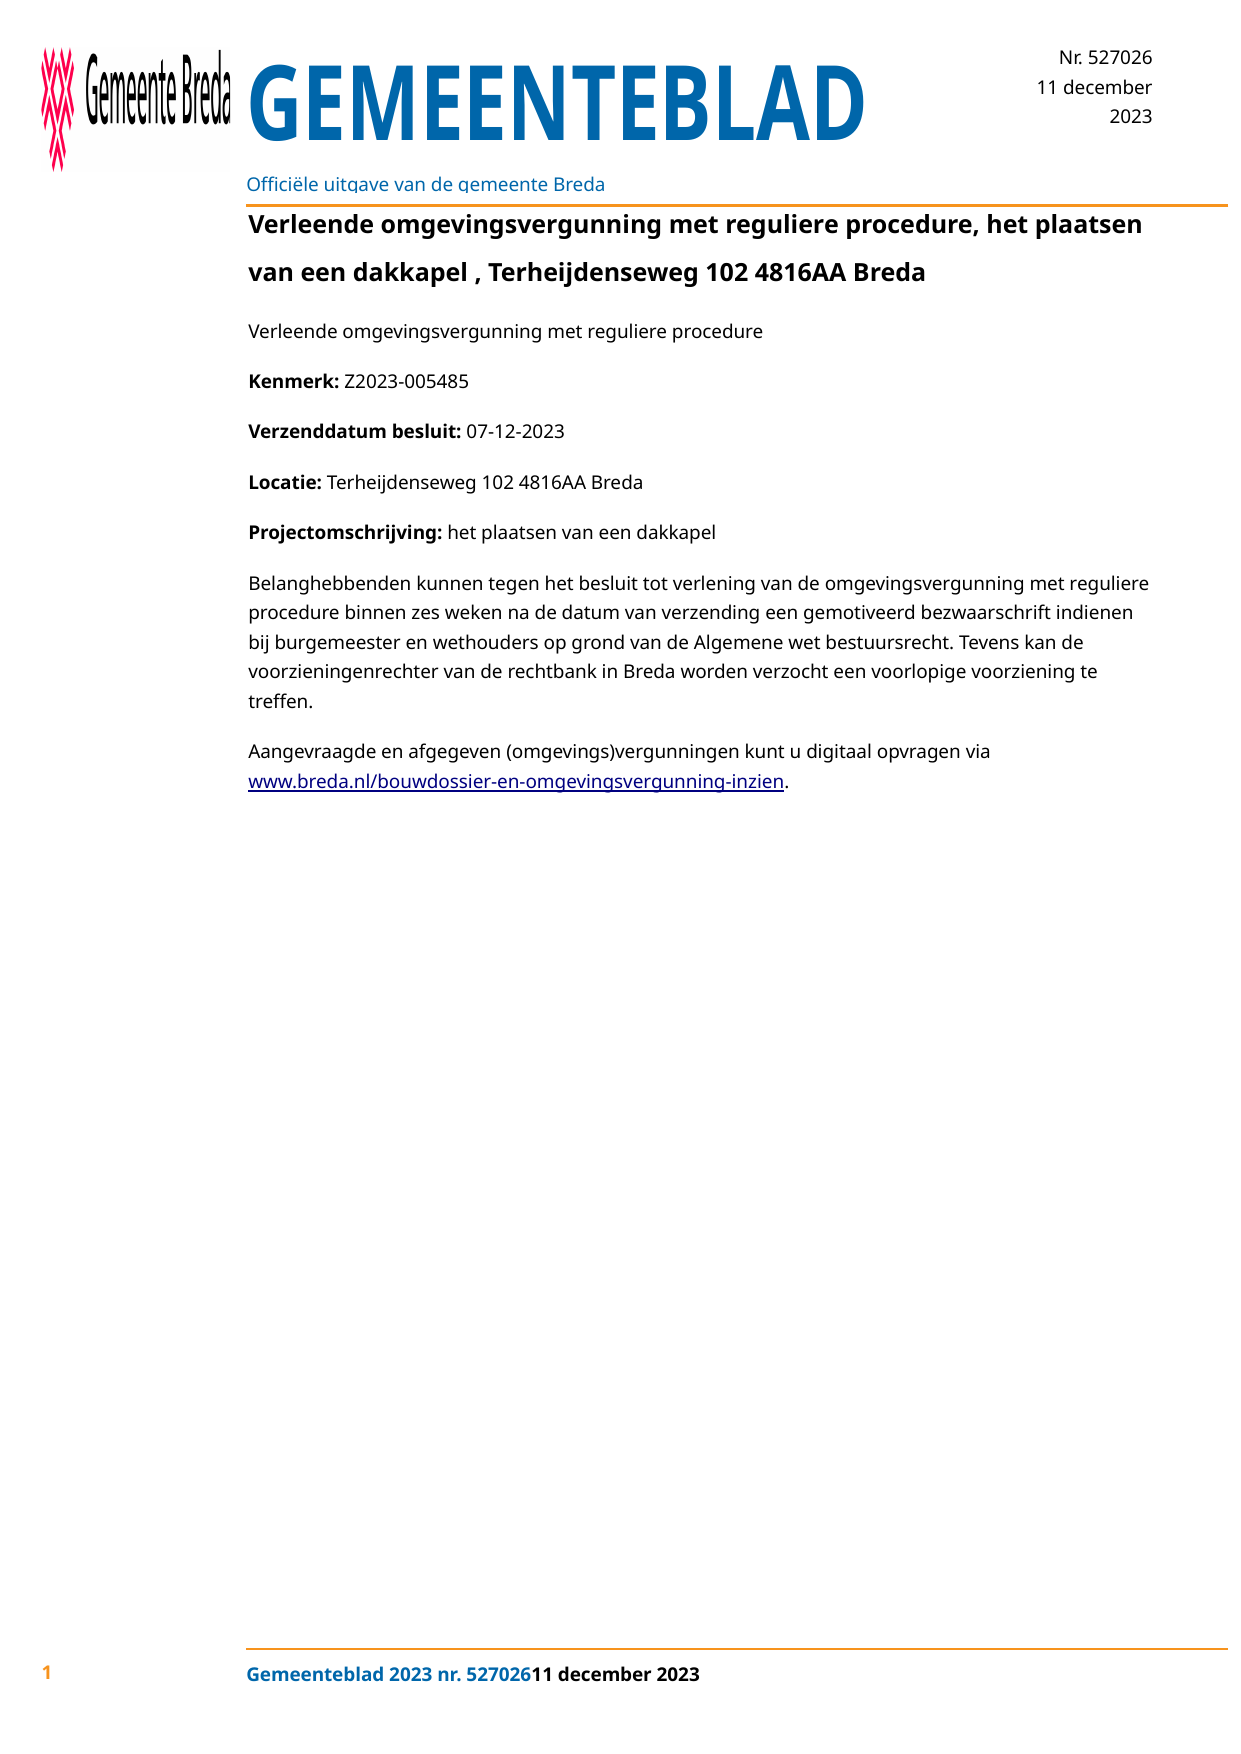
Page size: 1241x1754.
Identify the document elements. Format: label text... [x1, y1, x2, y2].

picture [41, 47, 231, 172]
text Verleende omgevingsvergunning met reguliere procedure, het plaatsen van een dakkapel , Terheijdenseweg 102 4816AA Breda [248, 207, 1152, 288]
text Aangevraagde en afgegeven (omgevings)vergunningen kunt u digitaal opvragen via www.breda.nl/bouwdossier-en-omgevingsvergunning-inzien. [248, 739, 1152, 794]
text Projectomschrijving: het plaatsen van een dakkapel [248, 519, 1152, 545]
text Verleende omgevingsvergunning met reguliere procedure [248, 318, 1152, 344]
text Locatie: Terheijdenseweg 102 4816AA Breda [248, 469, 1152, 495]
text Kenmerk: Z2023-005485 [248, 368, 1152, 394]
text Verzenddatum besluit: 07-12-2023 [248, 419, 1152, 444]
text Belanghebbenden kunnen tegen het besluit tot verlening van de omgevingsvergunning met reguliere procedure binnen zes weken na de datum van verzending een gemotiveerd bezwaarschrift indienen bij burgemeester en wethouders op grond van de Algemene wet bestuursrecht. Tevens kan de voorzieningenrechter van de rechtbank in Breda worden verzocht een voorlopige voorziening te treffen. [248, 570, 1152, 714]
